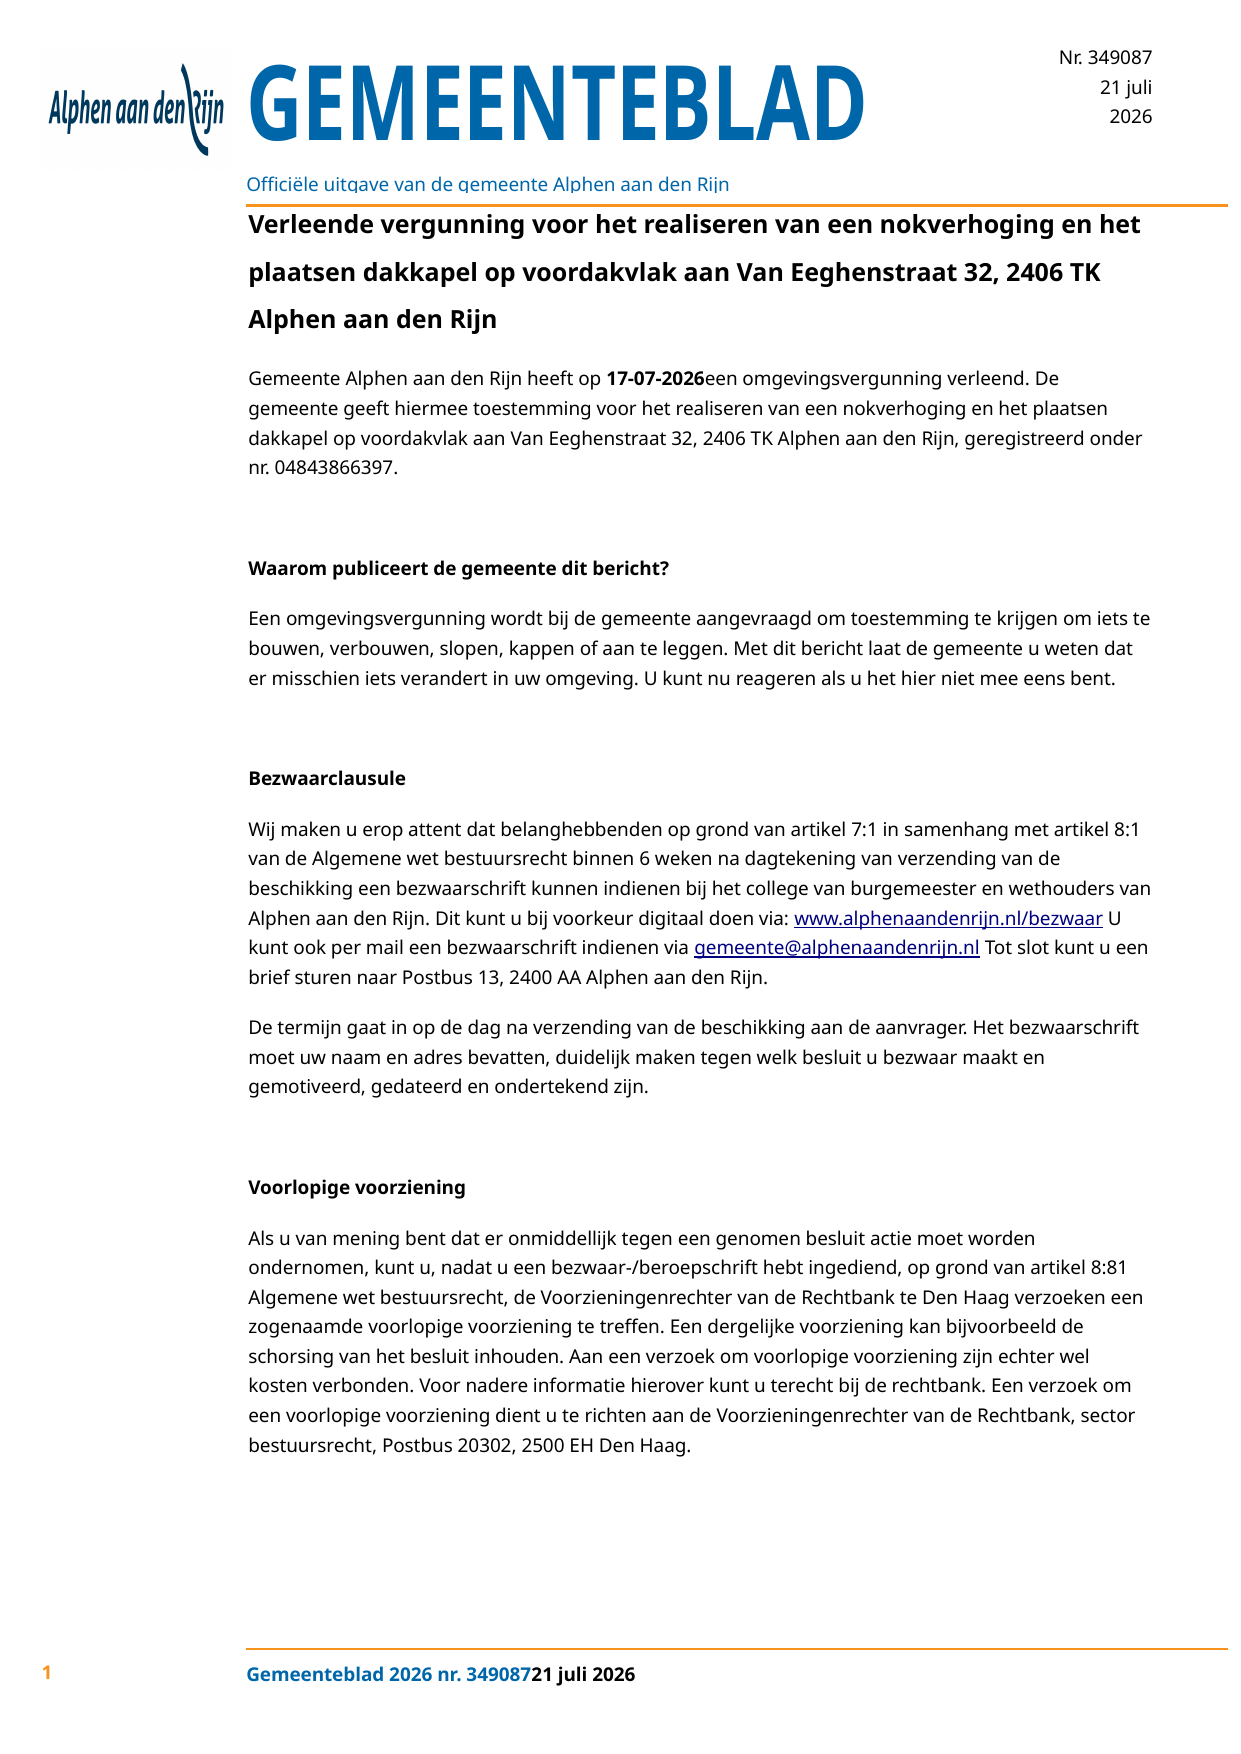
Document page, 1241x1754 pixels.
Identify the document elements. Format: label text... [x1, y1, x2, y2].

text Waarom publiceert de gemeente dit bericht? [248, 555, 1152, 581]
text Voorlopige voorziening [248, 1174, 1152, 1200]
text De termijn gaat in op de dag na verzending van de beschikking aan de aanvrager. Het bezwaarschrift moet uw naam en adres bevatten, duidelijk maken tegen welk besluit u bezwaar maakt en gemotiveerd, gedateerd en ondertekend zijn. [248, 1014, 1152, 1099]
text Gemeente Alphen aan den Rijn heeft op 17-07-2026een omgevingsvergunning verleend. De gemeente geeft hiermee toestemming voor het realiseren van een nokverhoging en het plaatsen dakkapel op voordakvlak aan Van Eeghenstraat 32, 2406 TK Alphen aan den Rijn, geregistreerd onder nr. 04843866397. [248, 366, 1152, 480]
text Wij maken u erop attent dat belanghebbenden op grond van artikel 7:1 in samenhang met artikel 8:1 van de Algemene wet bestuursrecht binnen 6 weken na dagtekening van verzending van de beschikking een bezwaarschrift kunnen indienen bij het college van burgemeester en wethouders van Alphen aan den Rijn. Dit kunt u bij voorkeur digitaal doen via: www.alphenaandenrijn.nl/bezwaar U kunt ook per mail een bezwaarschrift indienen via gemeente@alphenaandenrijn.nl Tot slot kunt u een brief sturen naar Postbus 13, 2400 AA Alphen aan den Rijn. [248, 816, 1152, 989]
text Bezwaarclausule [248, 766, 1152, 791]
text Een omgevingsvergunning wordt bij de gemeente aangevraagd om toestemming te krijgen om iets te bouwen, verbouwen, slopen, kappen of aan te leggen. Met dit bericht laat de gemeente u weten dat er misschien iets verandert in uw omgeving. U kunt nu reageren als u het hier niet mee eens bent. [248, 606, 1152, 690]
text Verleende vergunning voor het realiseren van een nokverhoging en het plaatsen dakkapel op voordakvlak aan Van Eeghenstraat 32, 2406 TK Alphen aan den Rijn [248, 207, 1152, 336]
picture [41, 47, 231, 172]
text Als u van mening bent dat er onmiddellijk tegen een genomen besluit actie moet worden ondernomen, kunt u, nadat u een bezwaar-/beroepschrift hebt ingediend, op grond van artikel 8:81 Algemene wet bestuursrecht, de Voorzieningenrechter van de Rechtbank te Den Haag verzoeken een zogenaamde voorlopige voorziening te treffen. Een dergelijke voorziening kan bijvoorbeeld de schorsing van het besluit inhouden. Aan een verzoek om voorlopige voorziening zijn echter wel kosten verbonden. Voor nadere informatie hierover kunt u terecht bij de rechtbank. Een verzoek om een voorlopige voorziening dient u te richten aan de Voorzieningenrechter van de Rechtbank, sector bestuursrecht, Postbus 20302, 2500 EH Den Haag. [248, 1225, 1152, 1457]
